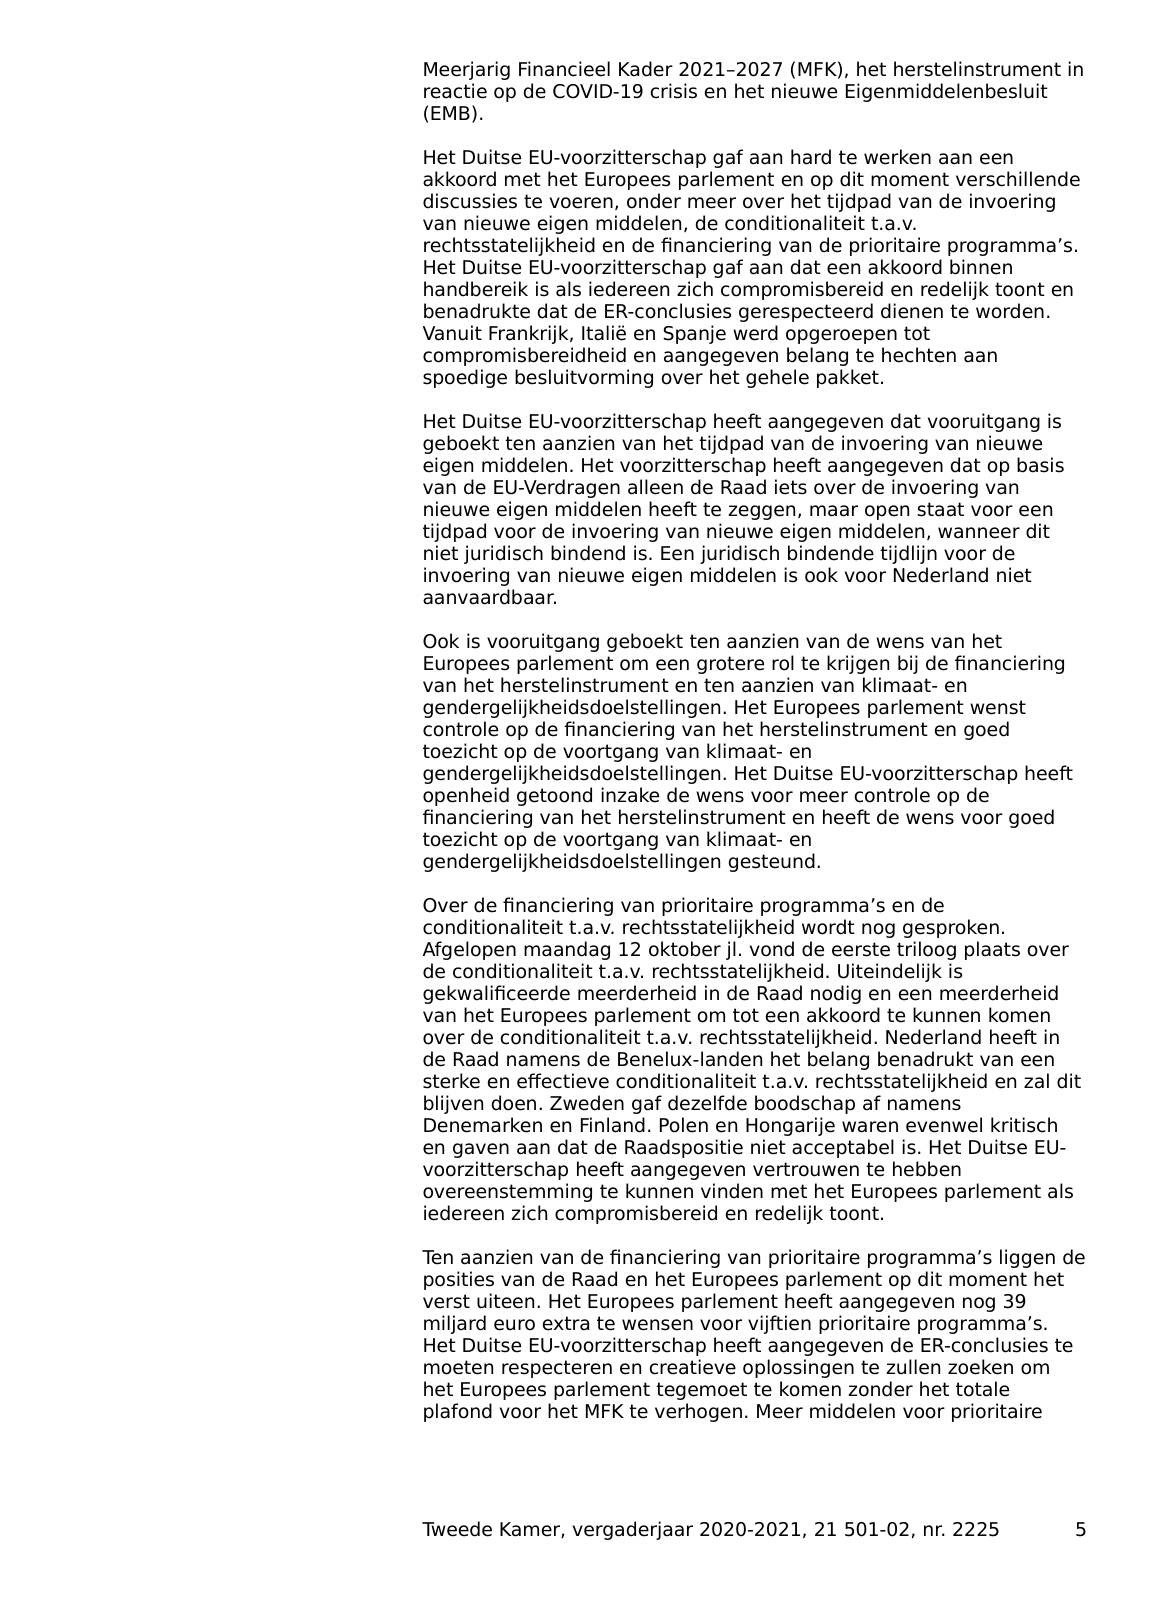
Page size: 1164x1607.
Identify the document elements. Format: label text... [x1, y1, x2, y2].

text Ook is vooruitgang geboekt ten aanzien van de wens van het Europees parlement om een grotere rol te krijgen bij de financiering van het herstelinstrument en ten aanzien van klimaat- en gendergelijkheidsdoelstellingen. Het Europees parlement wenst controle op de financiering van het herstelinstrument en goed toezicht op de voortgang van klimaat- en gendergelijkheidsdoelstellingen. Het Duitse EU-voorzitterschap heeft openheid getoond inzake de wens voor meer controle op de financiering van het herstelinstrument en heeft de wens voor goed toezicht op de voortgang van klimaat- en gendergelijkheidsdoelstellingen gesteund. [422, 631, 1087, 873]
text Het Duitse EU-voorzitterschap gaf aan hard te werken aan een akkoord met het Europees parlement en op dit moment verschillende discussies te voeren, onder meer over het tijdpad van de invoering van nieuwe eigen middelen, de conditionaliteit t.a.v. rechtsstatelijkheid en de financiering van de prioritaire programma’s. Het Duitse EU-voorzitterschap gaf aan dat een akkoord binnen handbereik is als iedereen zich compromisbereid en redelijk toont en benadrukte dat de ER-conclusies gerespecteerd dienen te worden. Vanuit Frankrijk, Italië en Spanje werd opgeroepen tot compromisbereidheid en aangegeven belang te hechten aan spoedige besluitvorming over het gehele pakket. [422, 147, 1087, 389]
text Meerjarig Financieel Kader 2021–2027 (MFK), het herstelinstrument in reactie op de COVID-19 crisis en het nieuwe Eigenmiddelenbesluit (EMB). [422, 59, 1087, 125]
text Ten aanzien van de financiering van prioritaire programma’s liggen de posities van de Raad en het Europees parlement op dit moment het verst uiteen. Het Europees parlement heeft aangegeven nog 39 miljard euro extra te wensen voor vijftien prioritaire programma’s. Het Duitse EU-voorzitterschap heeft aangegeven de ER-conclusies te moeten respecteren en creatieve oplossingen te zullen zoeken om het Europees parlement tegemoet te komen zonder het totale plafond voor het MFK te verhogen. Meer middelen voor prioritaire [422, 1247, 1087, 1423]
text Over de financiering van prioritaire programma’s en de conditionaliteit t.a.v. rechtsstatelijkheid wordt nog gesproken. Afgelopen maandag 12 oktober jl. vond de eerste triloog plaats over de conditionaliteit t.a.v. rechtsstatelijkheid. Uiteindelijk is gekwalificeerde meerderheid in de Raad nodig en een meerderheid van het Europees parlement om tot een akkoord te kunnen komen over de conditionaliteit t.a.v. rechtsstatelijkheid. Nederland heeft in de Raad namens de Benelux-landen het belang benadrukt van een sterke en effectieve conditionaliteit t.a.v. rechtsstatelijkheid en zal dit blijven doen. Zweden gaf dezelfde boodschap af namens Denemarken en Finland. Polen en Hongarije waren evenwel kritisch en gaven aan dat de Raadspositie niet acceptabel is. Het Duitse EU-voorzitterschap heeft aangegeven vertrouwen te hebben overeenstemming te kunnen vinden met het Europees parlement als iedereen zich compromisbereid en redelijk toont. [422, 895, 1087, 1225]
text Het Duitse EU-voorzitterschap heeft aangegeven dat vooruitgang is geboekt ten aanzien van het tijdpad van de invoering van nieuwe eigen middelen. Het voorzitterschap heeft aangegeven dat op basis van de EU-Verdragen alleen de Raad iets over de invoering van nieuwe eigen middelen heeft te zeggen, maar open staat voor een tijdpad voor de invoering van nieuwe eigen middelen, wanneer dit niet juridisch bindend is. Een juridisch bindende tijdlijn voor de invoering van nieuwe eigen middelen is ook voor Nederland niet aanvaardbaar. [422, 411, 1087, 609]
